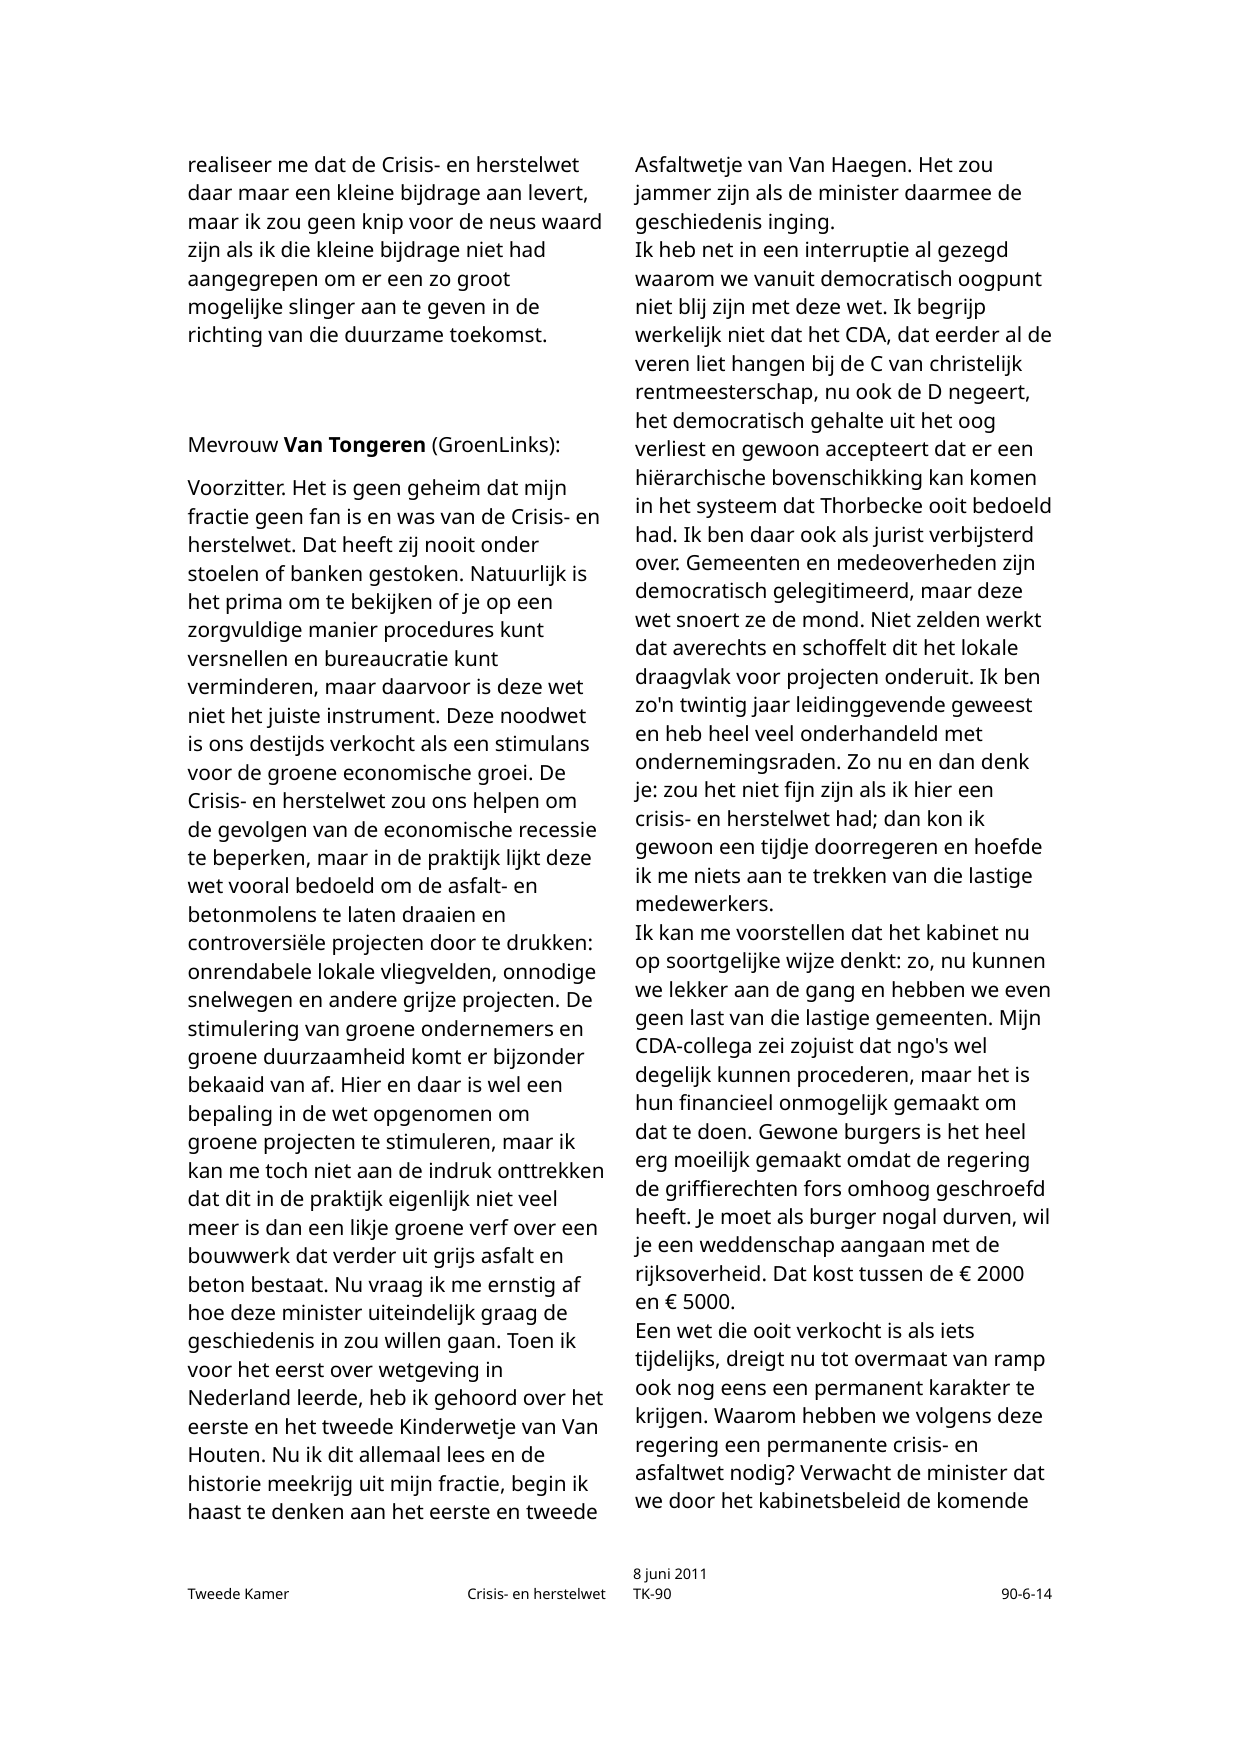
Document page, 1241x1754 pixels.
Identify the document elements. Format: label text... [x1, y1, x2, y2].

text Asfaltwetje van Van Haegen. Het zou jammer zijn als de minister daarmee de geschiedenis inging. [635, 150, 1053, 235]
text  [187, 379, 605, 407]
text Mevrouw Van Tongeren (GroenLinks): [187, 430, 605, 458]
text realiseer me dat de Crisis- en herstelwet daar maar een kleine bijdrage aan levert, maar ik zou geen knip voor de neus waard zijn als ik die kleine bijdrage niet had aangegrepen om er een zo groot mogelijke slinger aan te geven in de richting van die duurzame toekomst. [187, 150, 605, 349]
text Ik kan me voorstellen dat het kabinet nu op soortgelijke wijze denkt: zo, nu kunnen we lekker aan de gang en hebben we even geen last van die lastige gemeenten. Mijn CDA-collega zei zojuist dat ngo's wel degelijk kunnen procederen, maar het is hun financieel onmogelijk gemaakt om dat te doen. Gewone burgers is het heel erg moeilijk gemaakt omdat de regering de griffierechten fors omhoog geschroefd heeft. Je moet als burger nogal durven, wil je een weddenschap aangaan met de rijksoverheid. Dat kost tussen de € 2000 en € 5000. [635, 918, 1053, 1316]
text Voorzitter. Het is geen geheim dat mijn fractie geen fan is en was van de Crisis- en herstelwet. Dat heeft zij nooit onder stoelen of banken gestoken. Natuurlijk is het prima om te bekijken of je op een zorgvuldige manier procedures kunt versnellen en bureaucratie kunt verminderen, maar daarvoor is deze wet niet het juiste instrument. Deze noodwet is ons destijds verkocht als een stimulans voor de groene economische groei. De Crisis- en herstelwet zou ons helpen om de gevolgen van de economische recessie te beperken, maar in de praktijk lijkt deze wet vooral bedoeld om de asfalt- en betonmolens te laten draaien en controversiële projecten door te drukken: onrendabele lokale vliegvelden, onnodige snelwegen en andere grijze projecten. De stimulering van groene ondernemers en groene duurzaamheid komt er bijzonder bekaaid van af. Hier en daar is wel een bepaling in de wet opgenomen om groene projecten te stimuleren, maar ik kan me toch niet aan de indruk onttrekken dat dit in de praktijk eigenlijk niet veel meer is dan een likje groene verf over een bouwwerk dat verder uit grijs asfalt en beton bestaat. Nu vraag ik me ernstig af hoe deze minister uiteindelijk graag de geschiedenis in zou willen gaan. Toen ik voor het eerst over wetgeving in Nederland leerde, heb ik gehoord over het eerste en het tweede Kinderwetje van Van Houten. Nu ik dit allemaal lees en de historie meekrijg uit mijn fractie, begin ik haast te denken aan het eerste en tweede [187, 473, 605, 1526]
text Een wet die ooit verkocht is als iets tijdelijks, dreigt nu tot overmaat van ramp ook nog eens een permanent karakter te krijgen. Waarom hebben we volgens deze regering een permanente crisis- en asfaltwet nodig? Verwacht de minister dat we door het kabinetsbeleid de komende [635, 1316, 1053, 1515]
text Ik heb net in een interruptie al gezegd waarom we vanuit democratisch oogpunt niet blij zijn met deze wet. Ik begrijp werkelijk niet dat het CDA, dat eerder al de veren liet hangen bij de C van christelijk rentmeesterschap, nu ook de D negeert, het democratisch gehalte uit het oog verliest en gewoon accepteert dat er een hiërarchische bovenschikking kan komen in het systeem dat Thorbecke ooit bedoeld had. Ik ben daar ook als jurist verbijsterd over. Gemeenten en medeoverheden zijn democratisch gelegitimeerd, maar deze wet snoert ze de mond. Niet zelden werkt dat averechts en schoffelt dit het lokale draagvlak voor projecten onderuit. Ik ben zo'n twintig jaar leidinggevende geweest en heb heel veel onderhandeld met ondernemingsraden. Zo nu en dan denk je: zou het niet fijn zijn als ik hier een crisis- en herstelwet had; dan kon ik gewoon een tijdje doorregeren en hoefde ik me niets aan te trekken van die lastige medewerkers. [635, 235, 1053, 918]
